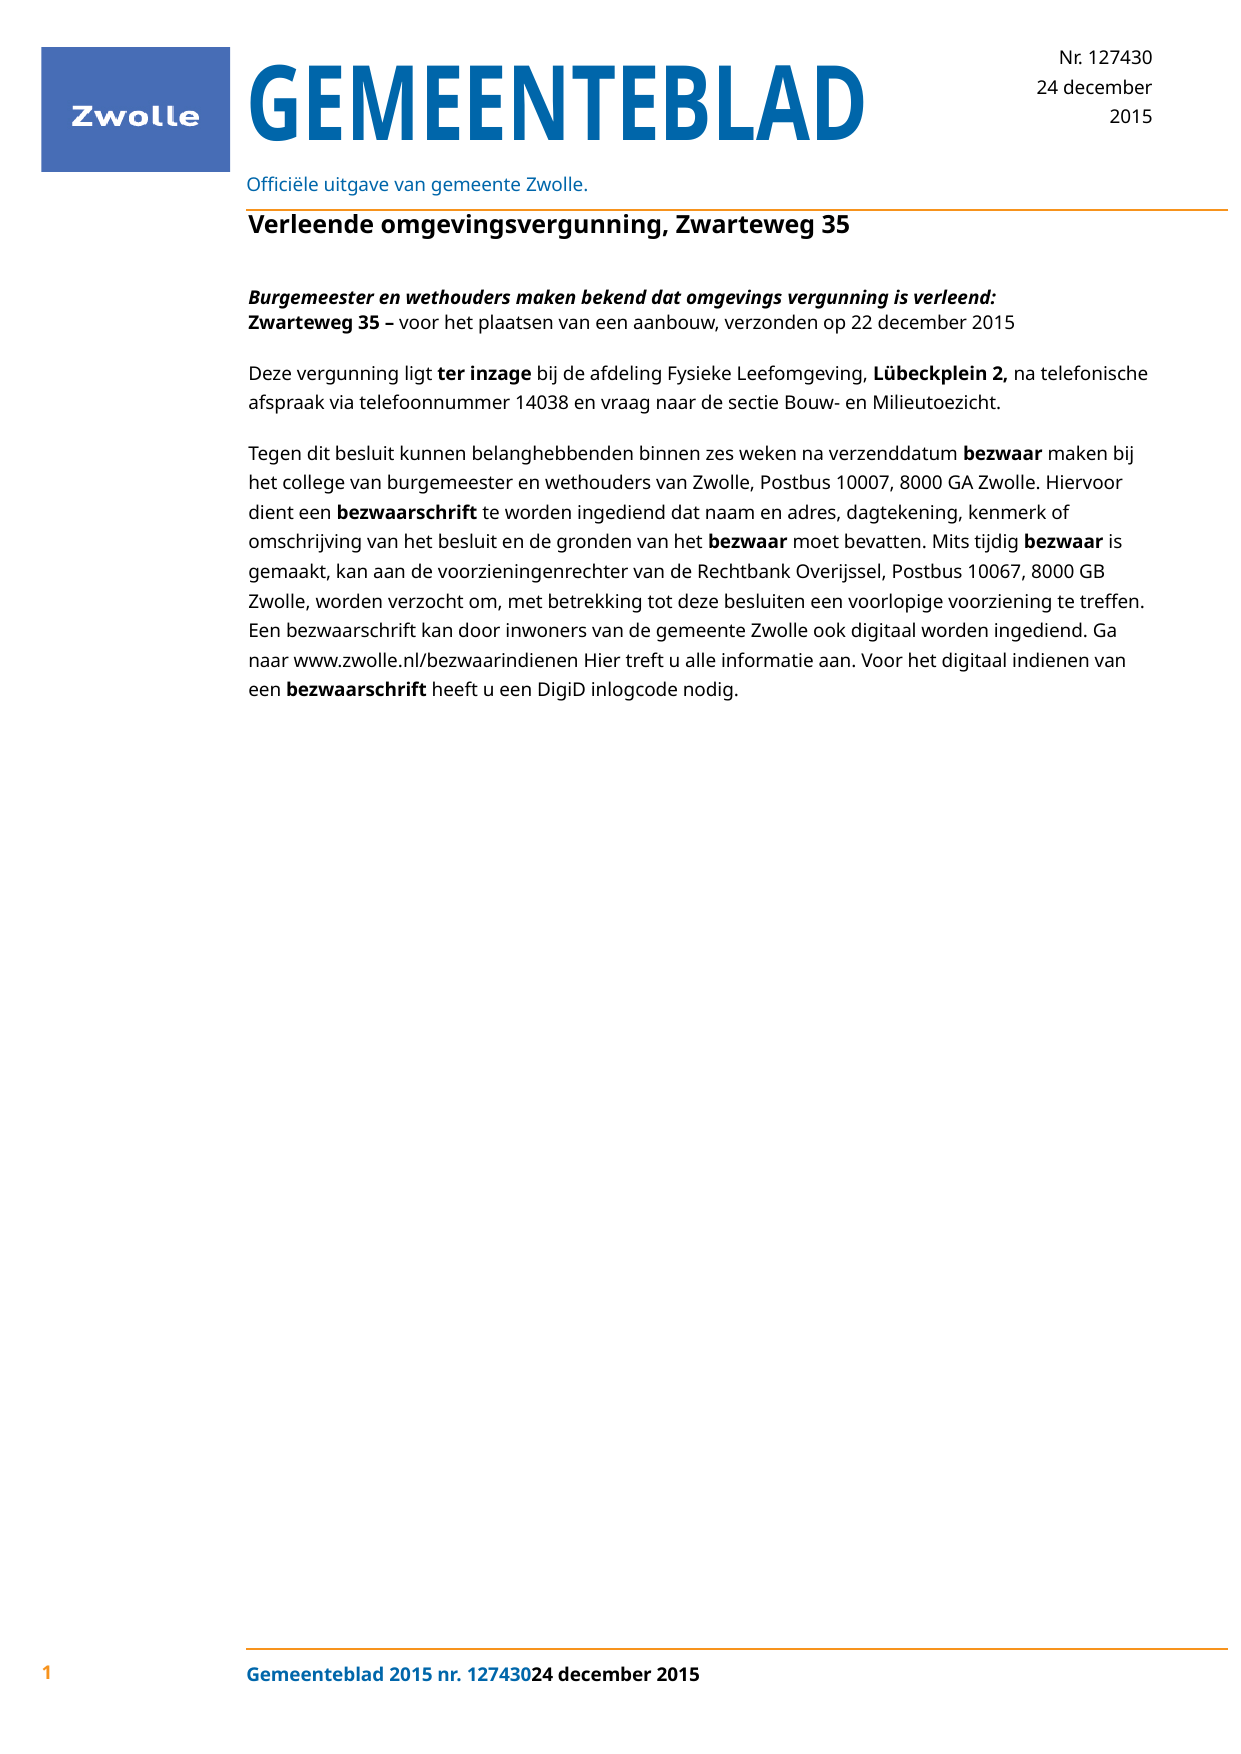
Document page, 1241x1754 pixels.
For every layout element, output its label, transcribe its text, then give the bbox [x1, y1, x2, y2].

text Burgemeester en wethouders maken bekend dat omgevings vergunning is verleend: [248, 284, 1152, 309]
text Tegen dit besluit kunnen belanghebbenden binnen zes weken na verzenddatum bezwaar maken bij het college van burgemeester en wethouders van Zwolle, Postbus 10007, 8000 GA Zwolle. Hiervoor dient een bezwaarschrift te worden ingediend dat naam en adres, dagtekening, kenmerk of omschrijving van het besluit en de gronden van het bezwaar moet bevatten. Mits tijdig bezwaar is gemaakt, kan aan de voorzieningenrechter van de Rechtbank Overijssel, Postbus 10067, 8000 GB Zwolle, worden verzocht om, met betrekking tot deze besluiten een voorlopige voorziening te treffen. Een bezwaarschrift kan door inwoners van de gemeente Zwolle ook digitaal worden ingediend. Ga naar www.zwolle.nl/bezwaarindienen Hier treft u alle informatie aan. Voor het digitaal indienen van een bezwaarschrift heeft u een DigiD inlogcode nodig. [248, 440, 1152, 702]
picture [41, 47, 231, 172]
text Zwarteweg 35 – voor het plaatsen van een aanbouw, verzonden op 22 december 2015 [248, 309, 1152, 335]
text Deze vergunning ligt ter inzage bij de afdeling Fysieke Leefomgeving, Lübeckplein 2, na telefonische afspraak via telefoonnummer 14038 en vraag naar de sectie Bouw- en Milieutoezicht. [248, 360, 1152, 415]
text Verleende omgevingsvergunning, Zwarteweg 35 [248, 211, 1152, 241]
